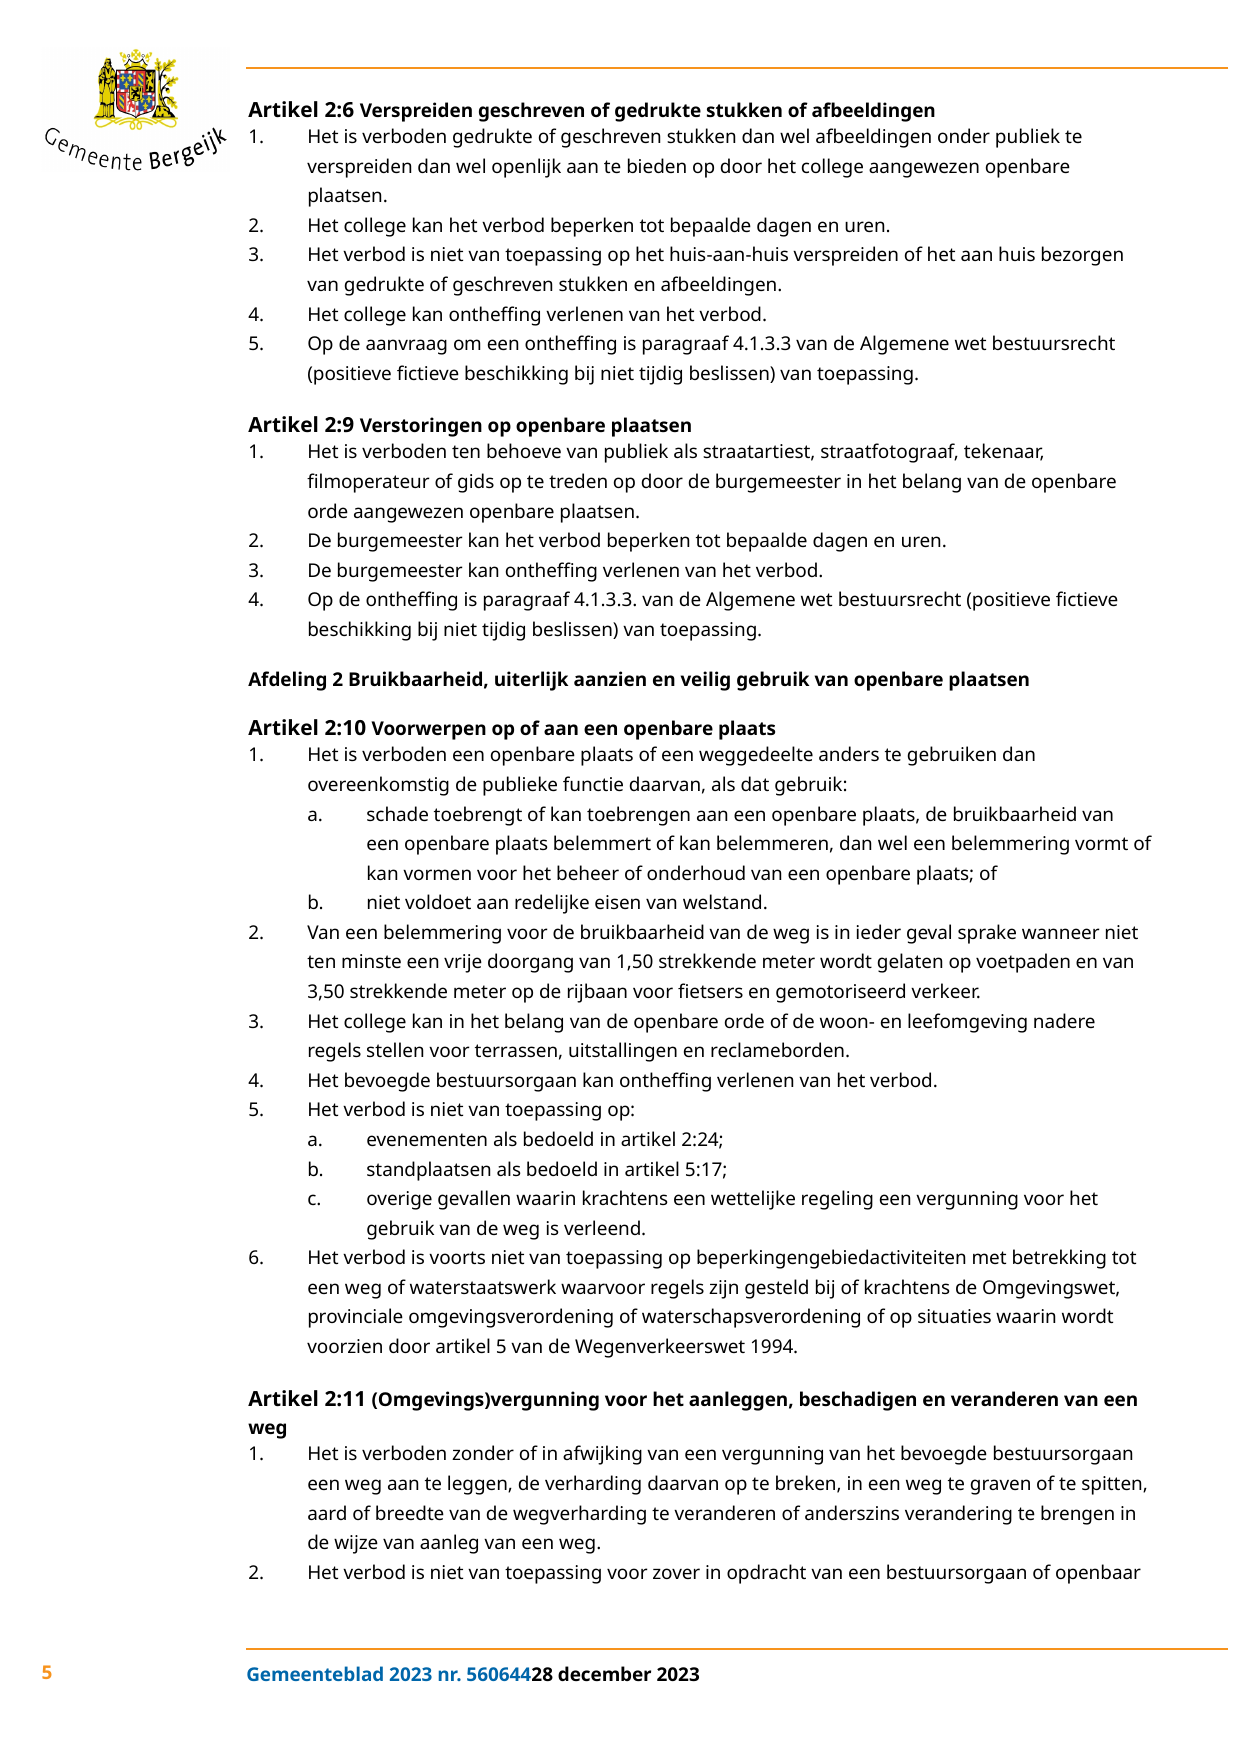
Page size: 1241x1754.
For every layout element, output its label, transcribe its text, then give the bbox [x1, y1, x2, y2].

list schade toebrengt of kan toebrengen aan een openbare plaats, de bruikbaarheid van een openbare plaats belemmert of kan belemmeren, dan wel een belemmering vormt of kan vormen voor het beheer of onderhoud van een openbare plaats; of [307, 801, 1152, 886]
list Op de ontheffing is paragraaf 4.1.3.3. van de Algemene wet bestuursrecht (positieve fictieve beschikking bij niet tijdig beslissen) van toepassing. [248, 587, 1152, 642]
list evenementen als bedoeld in artikel 2:24; [307, 1126, 1152, 1152]
list Het verbod is niet van toepassing op het huis‑aan‑huis ver­spreiden of het aan huis bezorgen van gedrukte of geschreven stukken en afbeeldingen. [248, 242, 1152, 297]
list De burgemeester kan het verbod beperken tot bepaalde dagen en uren. [248, 527, 1152, 553]
list Op de aanvraag om een ontheffing is paragraaf 4.1.3.3 van de Algemene wet bestuursrecht (positieve fictieve beschikking bij niet tijdig beslissen) van toepassing. [248, 330, 1152, 386]
list overige gevallen waarin krachtens een wettelijke regeling een vergunning voor het gebruik van de weg is verleend. [307, 1185, 1152, 1241]
list niet voldoet aan redelijke eisen van welstand. [307, 889, 1152, 915]
list Het is verboden zonder of in afwijking van een vergunning van het bevoegde bestuursorgaan een weg aan te leggen, de verharding daarvan op te breken, in een weg te graven of te spitten, aard of breedte van de wegverharding te verande­ren of anderszins verandering te brengen in de wijze van aanleg van een weg. [248, 1441, 1152, 1555]
list Het verbod is voorts niet van toepassing op beperkingengebiedactiviteiten met betrekking tot een weg of waterstaatswerk waarvoor regels zijn gesteld bij of krachtens de Omgevingswet, provinciale omgevingsverordening of waterschapsverordening of op situaties waarin wordt voorzien door artikel 5 van de Wegenverkeerswet 1994. [248, 1244, 1152, 1359]
list Het college kan ontheffing verlenen van het verbod. [248, 301, 1152, 326]
list Het is verboden een openbare plaats of een weggedeelte anders te gebruiken dan overeenkomstig de publieke functie daarvan, als dat gebruik: [248, 742, 1152, 797]
list Het bevoegde bestuursorgaan kan ontheffing verlenen van het verbod. [248, 1067, 1152, 1093]
list Het verbod is niet van toepassing voor zover in opdracht van een bestuursorgaan of openbaar [248, 1559, 1152, 1584]
text Afdeling 2 Bruikbaarheid, uiterlijk aanzien en veilig gebruik van openbare plaatsen [248, 667, 1152, 692]
list Het college kan in het belang van de openbare orde of de woon- en leefomgeving nadere regels stellen voor terrassen, uitstallingen en reclameborden. [248, 1008, 1152, 1063]
text Artikel 2:9 Verstoringen op openbare plaatsen [248, 410, 1152, 439]
text Artikel 2:11 (Omgevings)vergunning voor het aanleggen, beschadigen en veranderen van een weg [248, 1384, 1152, 1441]
list Het is verboden ten behoeve van publiek als straatartiest, straatfotograaf, tekenaar, filmoperateur of gids op te treden op door de burgemeester in het belang van de openbare orde aangewezen openbare plaatsen. [248, 439, 1152, 524]
text Artikel 2:6 Verspreiden geschreven of gedrukte stukken of afbeeldingen [248, 95, 1152, 123]
list standplaatsen als bedoeld in artikel 5:17; [307, 1156, 1152, 1181]
list De burgemeester kan ontheffing verlenen van het verbod. [248, 557, 1152, 583]
list Van een belemmering voor de bruikbaarheid van de weg is in ieder geval sprake wanneer niet ten minste een vrije doorgang van 1,50 strekkende meter wordt gelaten op voetpaden en van 3,50 strekkende meter op de rijbaan voor fietsers en gemotoriseerd verkeer. [248, 919, 1152, 1004]
text Artikel 2:10 Voorwerpen op of aan een openbare plaats [248, 713, 1152, 742]
list Het verbod is niet van toepassing op: [248, 1097, 1152, 1122]
list Het college kan het verbod beperken tot bepaalde dagen en uren. [248, 212, 1152, 238]
list Het is verboden gedrukte of geschreven stukken dan wel afbeeldingen onder publiek te verspreiden dan wel openlijk aan te bieden op door het college aangewezen openbare plaatsen. [248, 123, 1152, 208]
picture [41, 47, 231, 172]
